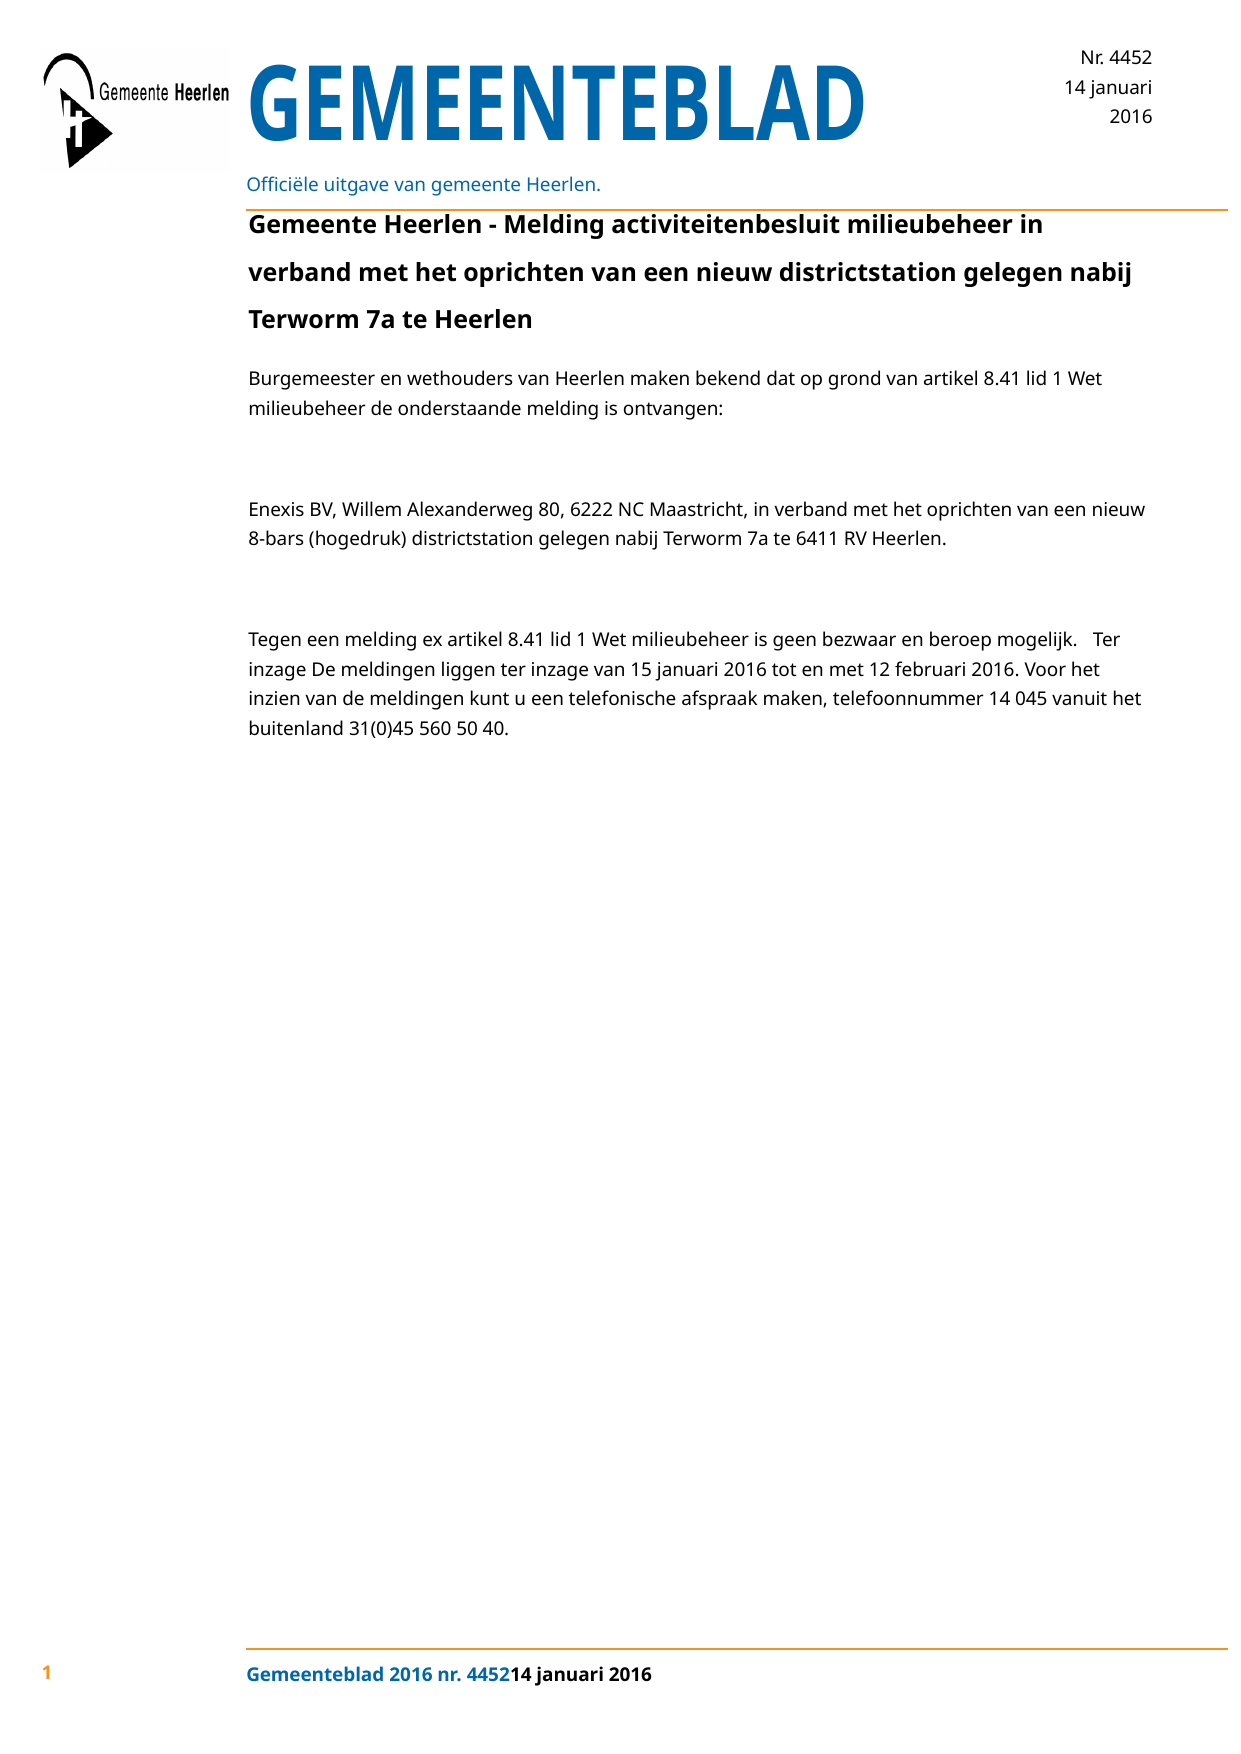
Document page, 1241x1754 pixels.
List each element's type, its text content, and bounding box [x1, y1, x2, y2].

text Gemeente Heerlen - Melding activiteitenbesluit milieubeheer in verband met het oprichten van een nieuw districtstation gelegen nabij Terworm 7a te Heerlen [248, 211, 1152, 336]
picture [41, 47, 231, 172]
text Burgemeester en wethouders van Heerlen maken bekend dat op grond van artikel 8.41 lid 1 Wet milieubeheer de onderstaande melding is ontvangen: [248, 366, 1152, 421]
text Enexis BV, Willem Alexanderweg 80, 6222 NC Maastricht, in verband met het oprichten van een nieuw 8-bars (hogedruk) districtstation gelegen nabij Terworm 7a te 6411 RV Heerlen. [248, 496, 1152, 551]
text Tegen een melding ex artikel 8.41 lid 1 Wet milieubeheer is geen bezwaar en beroep mogelijk. Ter inzage De meldingen liggen ter inzage van 15 januari 2016 tot en met 12 februari 2016. Voor het inzien van de meldingen kunt u een telefonische afspraak maken, telefoonnummer 14 045 vanuit het buitenland 31(0)45 560 50 40. [248, 626, 1152, 741]
